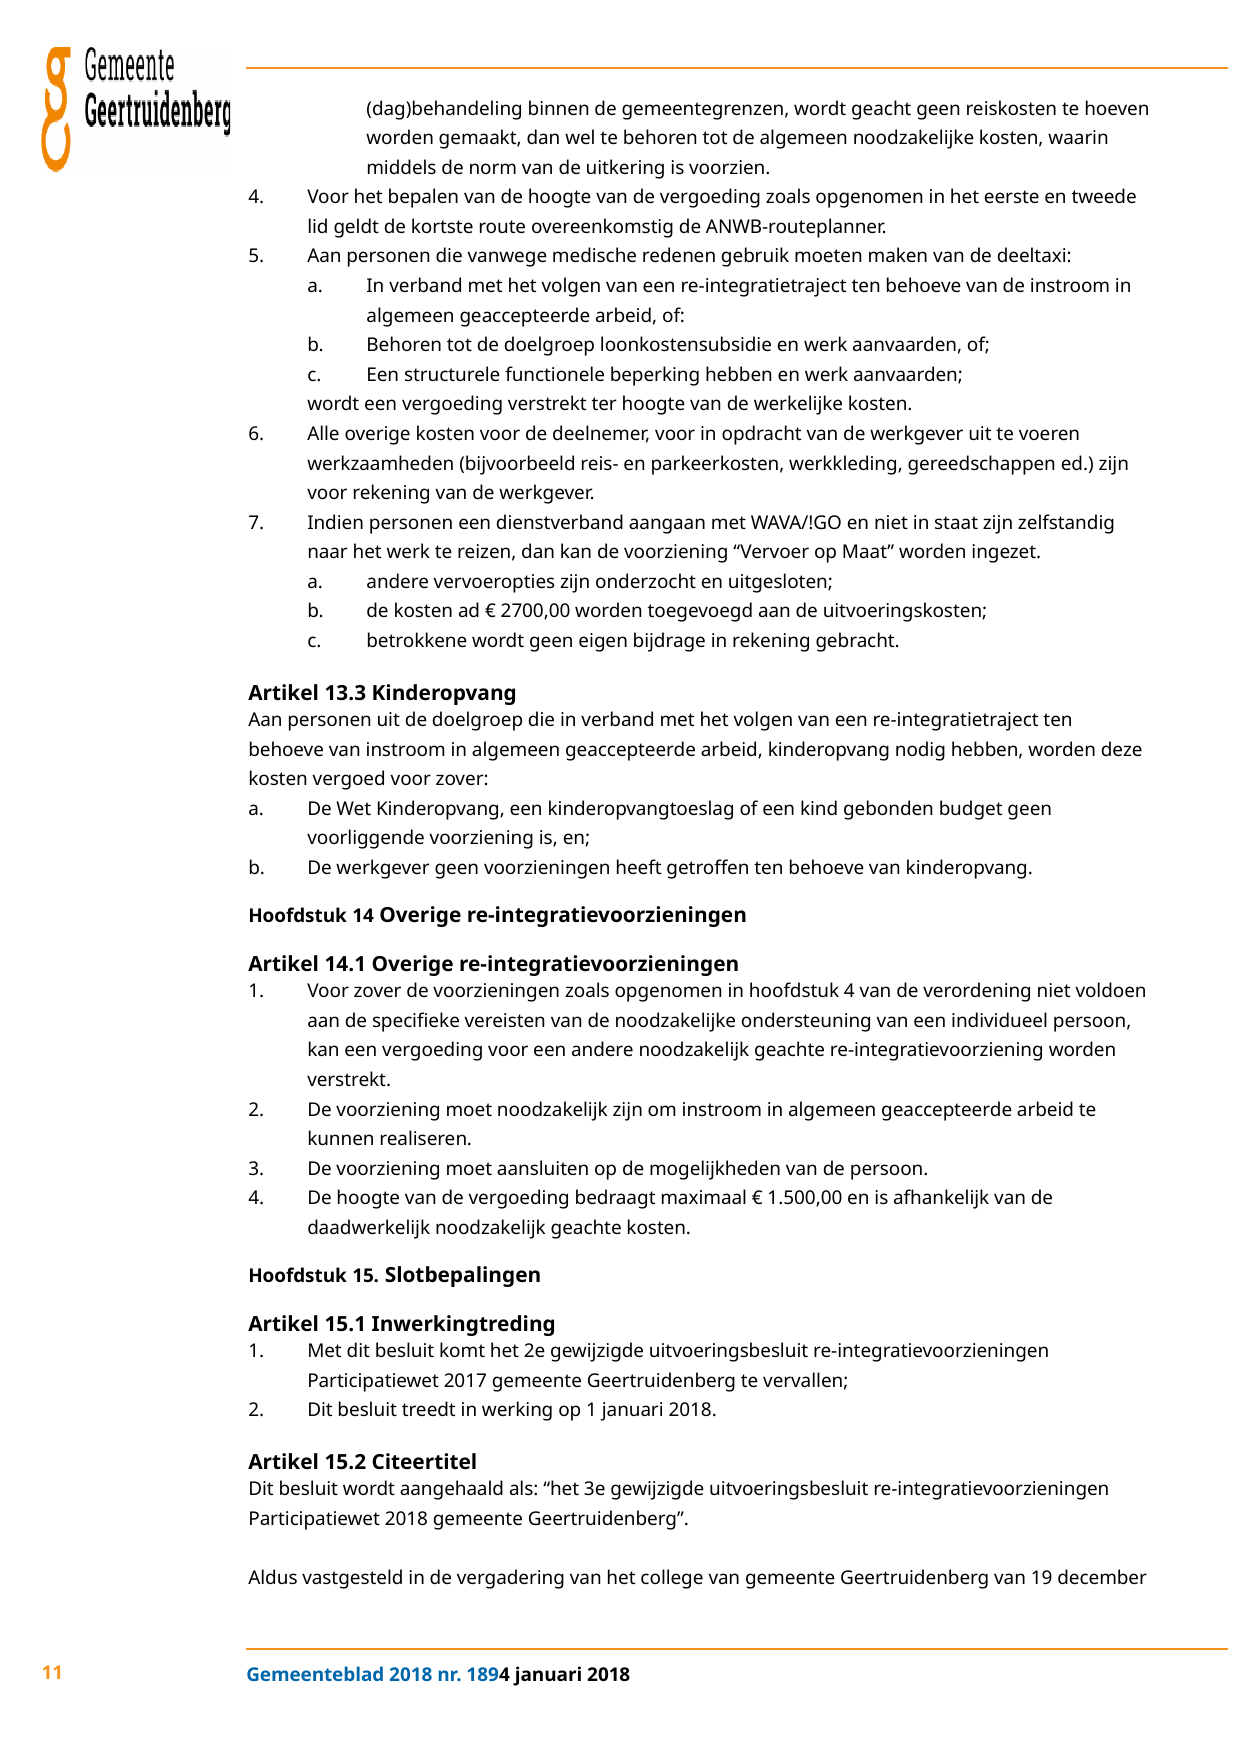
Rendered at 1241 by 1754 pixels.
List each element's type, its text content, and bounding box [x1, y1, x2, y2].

text Hoofdstuk 15. Slotbepalingen [248, 1260, 1152, 1288]
list Indien personen een dienstverband aangaan met WAVA/!GO en niet in staat zijn zelfstandig naar het werk te reizen, dan kan de voorziening “Vervoer op Maat” worden ingezet. [248, 509, 1152, 564]
list Een structurele functionele beperking hebben en werk aanvaarden; [307, 361, 1152, 387]
text Aan personen uit de doelgroep die in verband met het volgen van een re-integratietraject ten behoeve van instroom in algemeen geaccepteerde arbeid, kinderopvang nodig hebben, worden deze kosten vergoed voor zover: [248, 706, 1152, 791]
text Hoofdstuk 14 Overige re-integratievoorzieningen [248, 900, 1152, 928]
list De Wet Kinderopvang, een kinderopvangtoeslag of een kind gebonden budget geen voorliggende voorziening is, en; [248, 795, 1152, 850]
list Voor zover de voorzieningen zoals opgenomen in hoofdstuk 4 van de verordening niet voldoen aan de specifieke vereisten van de noodzakelijke ondersteuning van een individueel persoon, kan een vergoeding voor een andere noodzakelijk geachte re-integratievoorziening worden verstrekt. [248, 977, 1152, 1092]
text Artikel 15.2 Citeertitel [248, 1447, 1152, 1475]
text Artikel 15.1 Inwerkingtreding [248, 1309, 1152, 1337]
list De voorziening moet noodzakelijk zijn om instroom in algemeen geaccepteerde arbeid te kunnen realiseren. [248, 1096, 1152, 1151]
text Artikel 14.1 Overige re-integratievoorzieningen [248, 949, 1152, 977]
list andere vervoeropties zijn onderzocht en uitgesloten; [307, 568, 1152, 594]
text Dit besluit wordt aangehaald als: “het 3e gewijzigde uitvoeringsbesluit re-integratievoorzieningen Participatiewet 2018 gemeente Geertruidenberg”. [248, 1475, 1152, 1531]
list (dag)behandeling binnen de gemeentegrenzen, wordt geacht geen reiskosten te hoeven worden gemaakt, dan wel te behoren tot de algemeen noodzakelijke kosten, waarin middels de norm van de uitkering is voorzien. [307, 95, 1152, 180]
list Behoren tot de doelgroep loonkostensubsidie en werk aanvaarden, of; [307, 331, 1152, 357]
list wordt een vergoeding verstrekt ter hoogte van de werkelijke kosten. [248, 391, 1152, 416]
list Alle overige kosten voor de deelnemer, voor in opdracht van de werkgever uit te voeren werkzaamheden (bijvoorbeeld reis- en parkeerkosten, werkkleding, gereedschappen ed.) zijn voor rekening van de werkgever. [248, 420, 1152, 505]
list Met dit besluit komt het 2e gewijzigde uitvoeringsbesluit re-integratievoorzieningen Participatiewet 2017 gemeente Geertruidenberg te vervallen; [248, 1337, 1152, 1393]
list Dit besluit treedt in werking op 1 januari 2018. [248, 1397, 1152, 1422]
text Aldus vastgesteld in de vergadering van het college van gemeente Geertruidenberg van 19 december [248, 1564, 1152, 1590]
list Voor het bepalen van de hoogte van de vergoeding zoals opgenomen in het eerste en tweede lid geldt de kortste route overeenkomstig de ANWB-routeplanner. [248, 183, 1152, 239]
list De hoogte van de vergoeding bedraagt maximaal € 1.500,00 en is afhankelijk van de daadwerkelijk noodzakelijk geachte kosten. [248, 1184, 1152, 1240]
list de kosten ad € 2700,00 worden toegevoegd aan de uitvoeringskosten; [307, 598, 1152, 623]
picture [41, 47, 231, 172]
list De werkgever geen voorzieningen heeft getroffen ten behoeve van kinderopvang. [248, 854, 1152, 880]
list Aan personen die vanwege medische redenen gebruik moeten maken van de deeltaxi: [248, 243, 1152, 268]
text Artikel 13.3 Kinderopvang [248, 678, 1152, 706]
list In verband met het volgen van een re-integratietraject ten behoeve van de instroom in algemeen geaccepteerde arbeid, of: [307, 272, 1152, 328]
list betrokkene wordt geen eigen bijdrage in rekening gebracht. [307, 627, 1152, 653]
list De voorziening moet aansluiten op de mogelijkheden van de persoon. [248, 1155, 1152, 1181]
